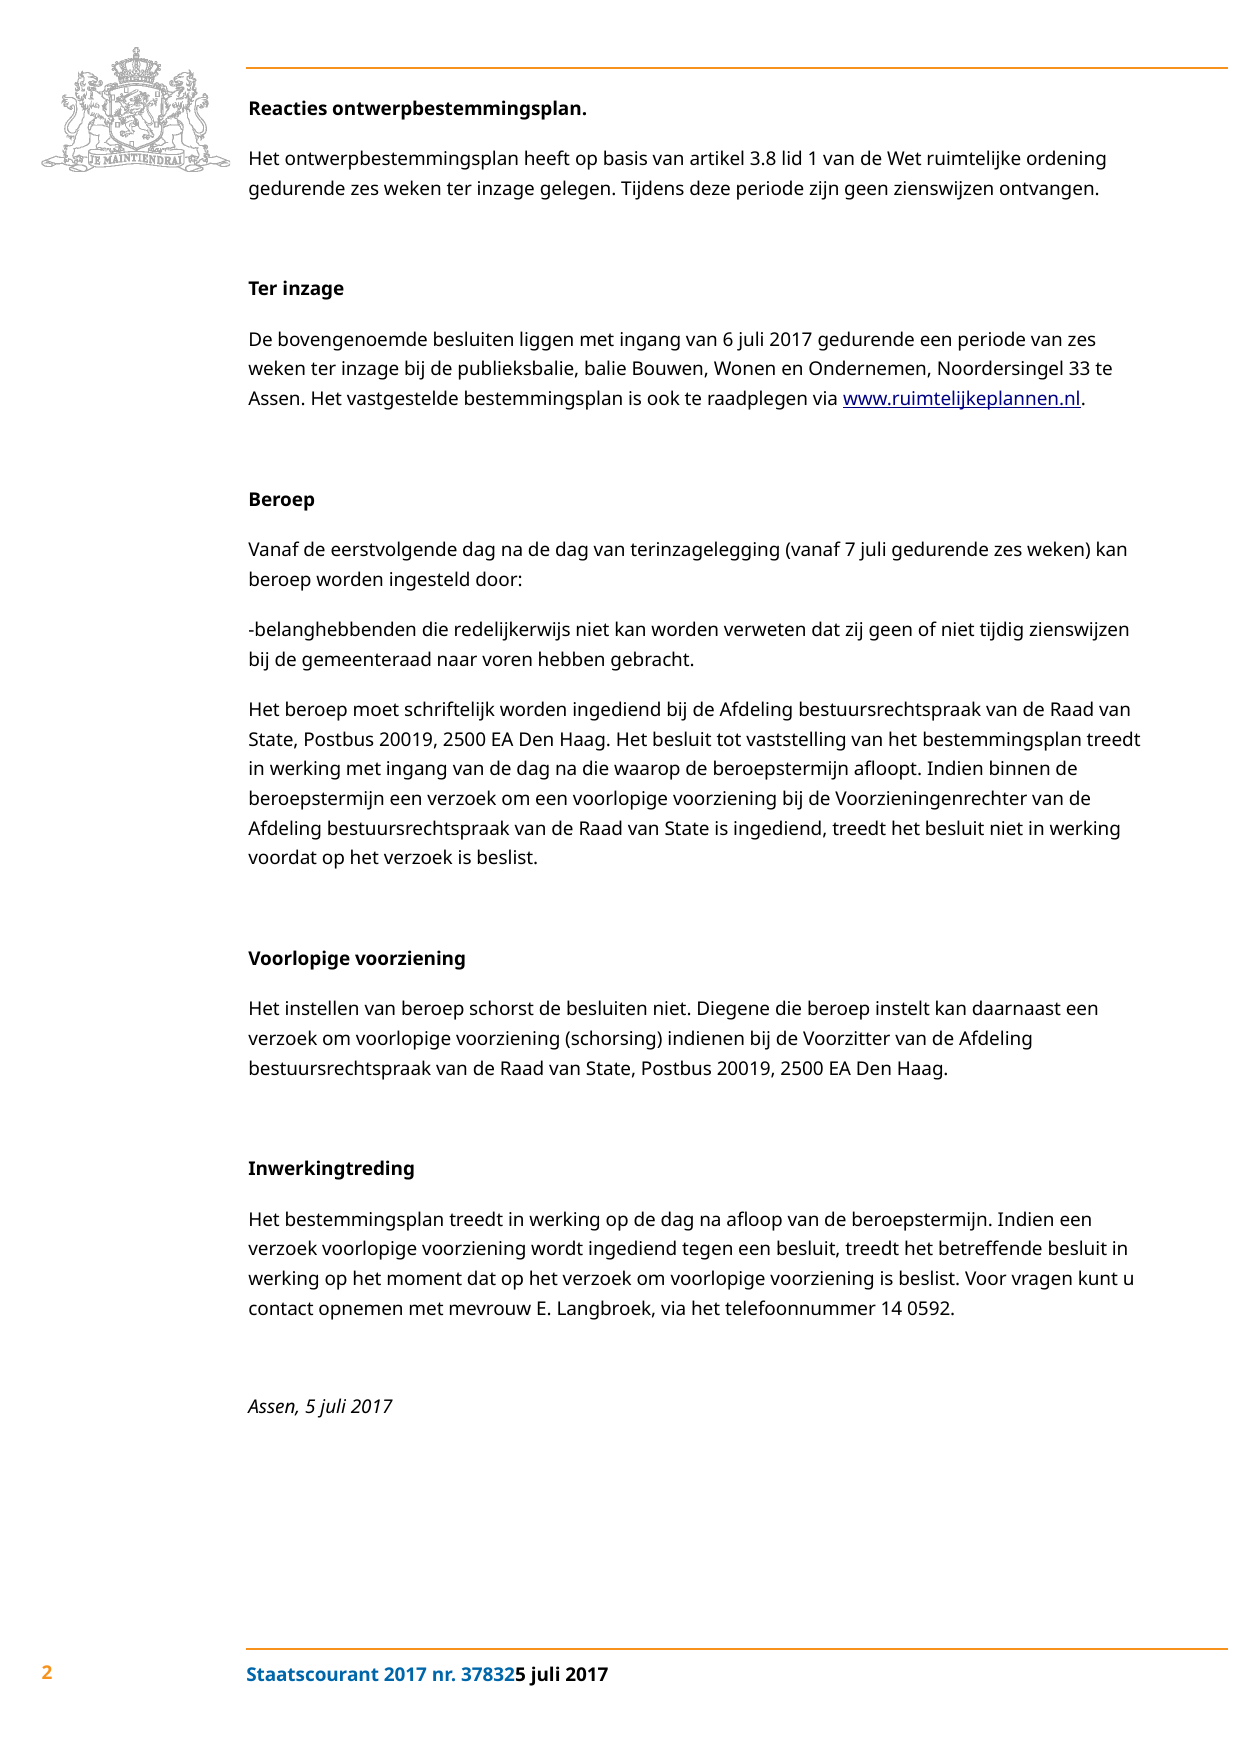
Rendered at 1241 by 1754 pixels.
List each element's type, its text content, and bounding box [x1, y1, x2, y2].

text Reacties ontwerpbestemmingsplan. [248, 95, 1152, 121]
picture [41, 47, 231, 172]
text Voorlopige voorziening [248, 945, 1152, 971]
text -belanghebbenden die redelijkerwijs niet kan worden verweten dat zij geen of niet tijdig zienswijzen bij de gemeenteraad naar voren hebben gebracht. [248, 616, 1152, 672]
text Ter inzage [248, 276, 1152, 301]
text Het beroep moet schriftelijk worden ingediend bij de Afdeling bestuursrechtspraak van de Raad van State, Postbus 20019, 2500 EA Den Haag. Het besluit tot vaststelling van het bestemmingsplan treedt in werking met ingang van de dag na die waarop de beroepstermijn afloopt. Indien binnen de beroepstermijn een verzoek om een voorlopige voorziening bij de Voorzieningenrechter van de Afdeling bestuursrechtspraak van de Raad van State is ingediend, treedt het besluit niet in werking voordat op het verzoek is beslist. [248, 696, 1152, 870]
text Het ontwerpbestemmingsplan heeft op basis van artikel 3.8 lid 1 van de Wet ruimtelijke ordening gedurende zes weken ter inzage gelegen. Tijdens deze periode zijn geen zienswijzen ontvangen. [248, 145, 1152, 201]
text Assen, 5 juli 2017 [248, 1393, 1152, 1419]
text Vanaf de eerstvolgende dag na de dag van terinzagelegging (vanaf 7 juli gedurende zes weken) kan beroep worden ingesteld door: [248, 536, 1152, 592]
text Het bestemmingsplan treedt in werking op de dag na afloop van de beroepstermijn. Indien een verzoek voorlopige voorziening wordt ingediend tegen een besluit, treedt het betreffende besluit in werking op het moment dat op het verzoek om voorlopige voorziening is beslist. Voor vragen kunt u contact opnemen met mevrouw E. Langbroek, via het telefoonnummer 14 0592. [248, 1206, 1152, 1321]
text Beroep [248, 486, 1152, 512]
text Het instellen van beroep schorst de besluiten niet. Diegene die beroep instelt kan daarnaast een verzoek om voorlopige voorziening (schorsing) indienen bij de Voorzitter van de Afdeling bestuursrechtspraak van de Raad van State, Postbus 20019, 2500 EA Den Haag. [248, 996, 1152, 1081]
text De bovengenoemde besluiten liggen met ingang van 6 juli 2017 gedurende een periode van zes weken ter inzage bij de publieksbalie, balie Bouwen, Wonen en Ondernemen, Noordersingel 33 te Assen. Het vastgestelde bestemmingsplan is ook te raadplegen via www.ruimtelijkeplannen.nl. [248, 326, 1152, 411]
text Inwerkingtreding [248, 1156, 1152, 1181]
